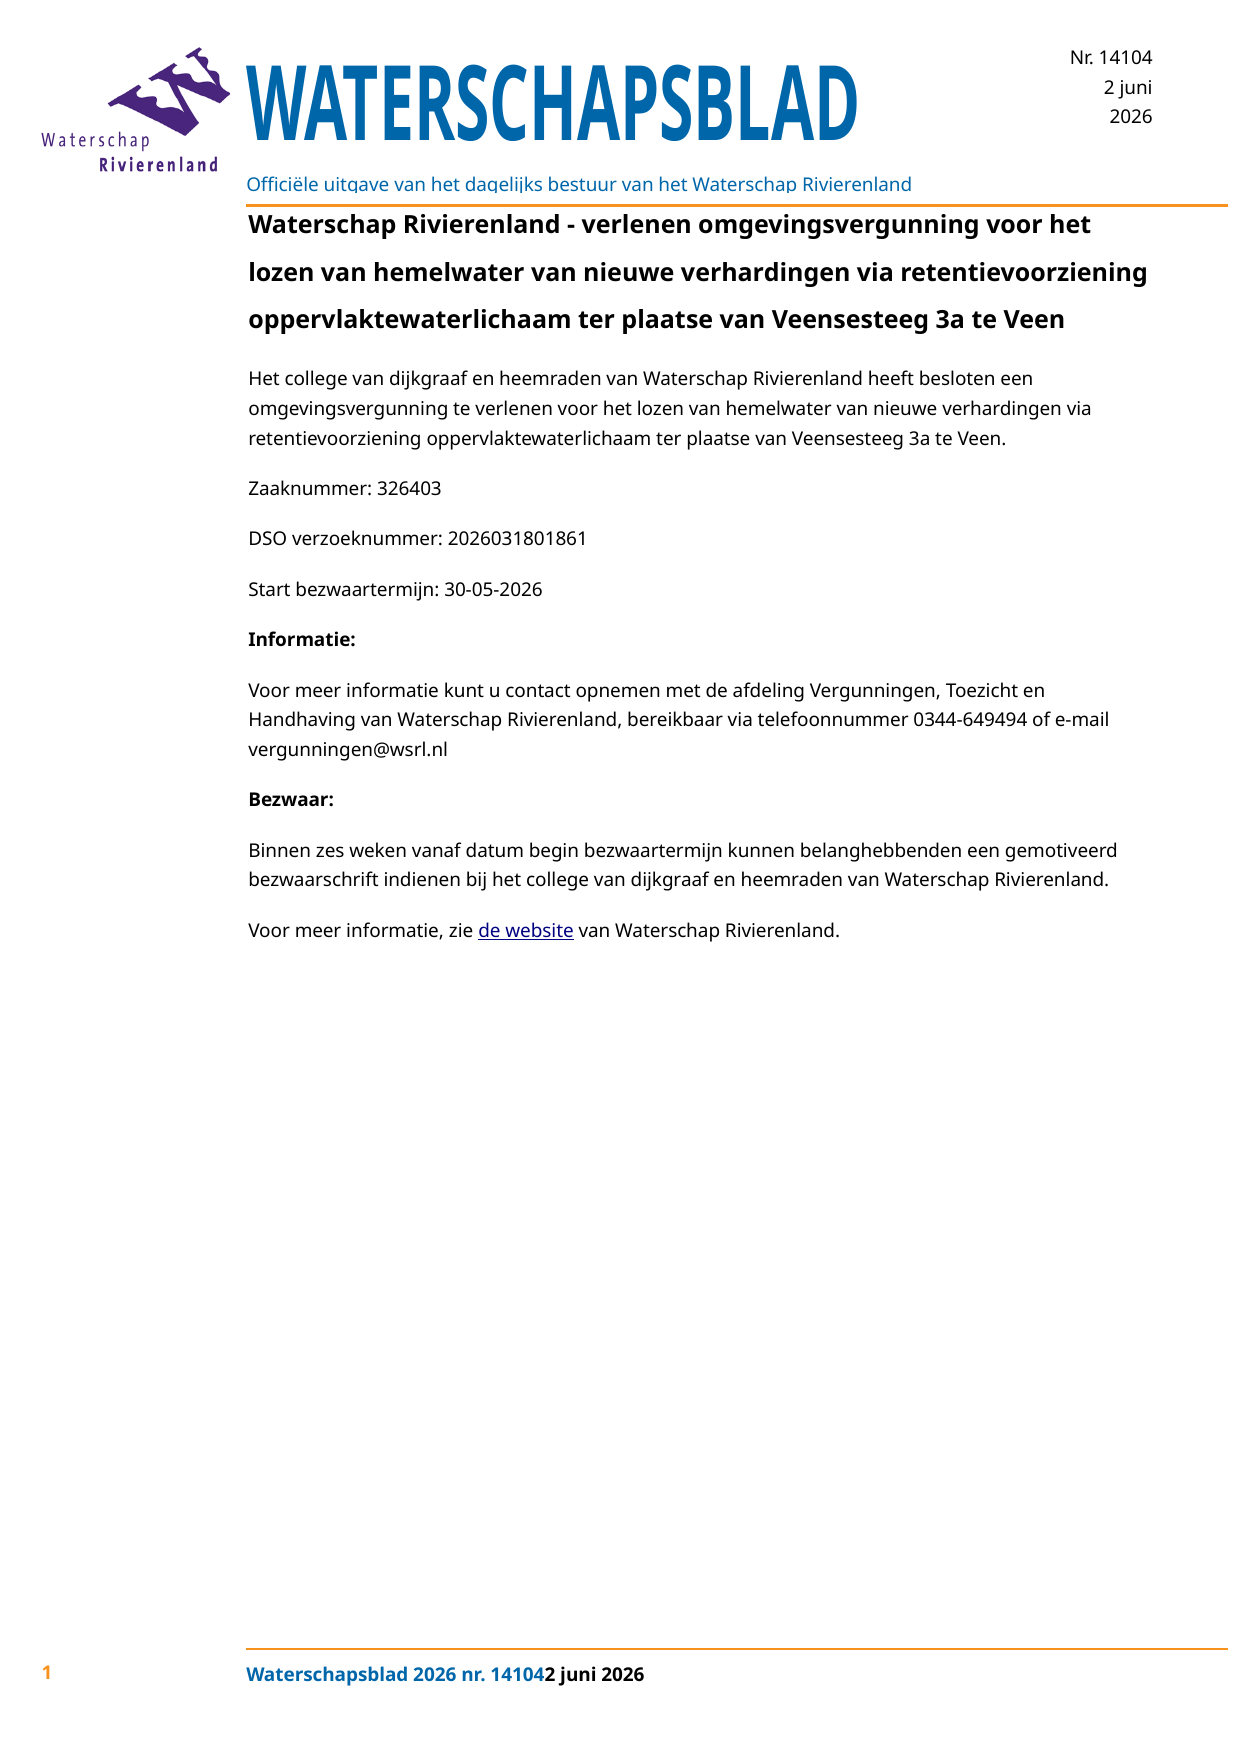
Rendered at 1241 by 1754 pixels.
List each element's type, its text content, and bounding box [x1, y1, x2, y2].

text Voor meer informatie, zie de website van Waterschap Rivierenland. [248, 917, 1152, 942]
picture [41, 47, 231, 172]
text Waterschap Rivierenland - verlenen omgevingsvergunning voor het lozen van hemelwater van nieuwe verhardingen via retentievoorziening oppervlaktewaterlichaam ter plaatse van Veensesteeg 3a te Veen [248, 207, 1152, 336]
text Voor meer informatie kunt u contact opnemen met de afdeling Vergunningen, Toezicht en Handhaving van Waterschap Rivierenland, bereikbaar via telefoonnummer 0344-649494 of e-mail vergunningen@wsrl.nl [248, 677, 1152, 762]
text Het college van dijkgraaf en heemraden van Waterschap Rivierenland heeft besloten een omgevingsvergunning te verlenen voor het lozen van hemelwater van nieuwe verhardingen via retentievoorziening oppervlaktewaterlichaam ter plaatse van Veensesteeg 3a te Veen. [248, 366, 1152, 450]
text DSO verzoeknummer: 2026031801861 [248, 526, 1152, 551]
text Informatie: [248, 626, 1152, 652]
text Start bezwaartermijn: 30-05-2026 [248, 576, 1152, 602]
text Zaaknummer: 326403 [248, 475, 1152, 501]
text Bezwaar: [248, 786, 1152, 812]
text Binnen zes weken vanaf datum begin bezwaartermijn kunnen belanghebbenden een gemotiveerd bezwaarschrift indienen bij het college van dijkgraaf en heemraden van Waterschap Rivierenland. [248, 837, 1152, 892]
